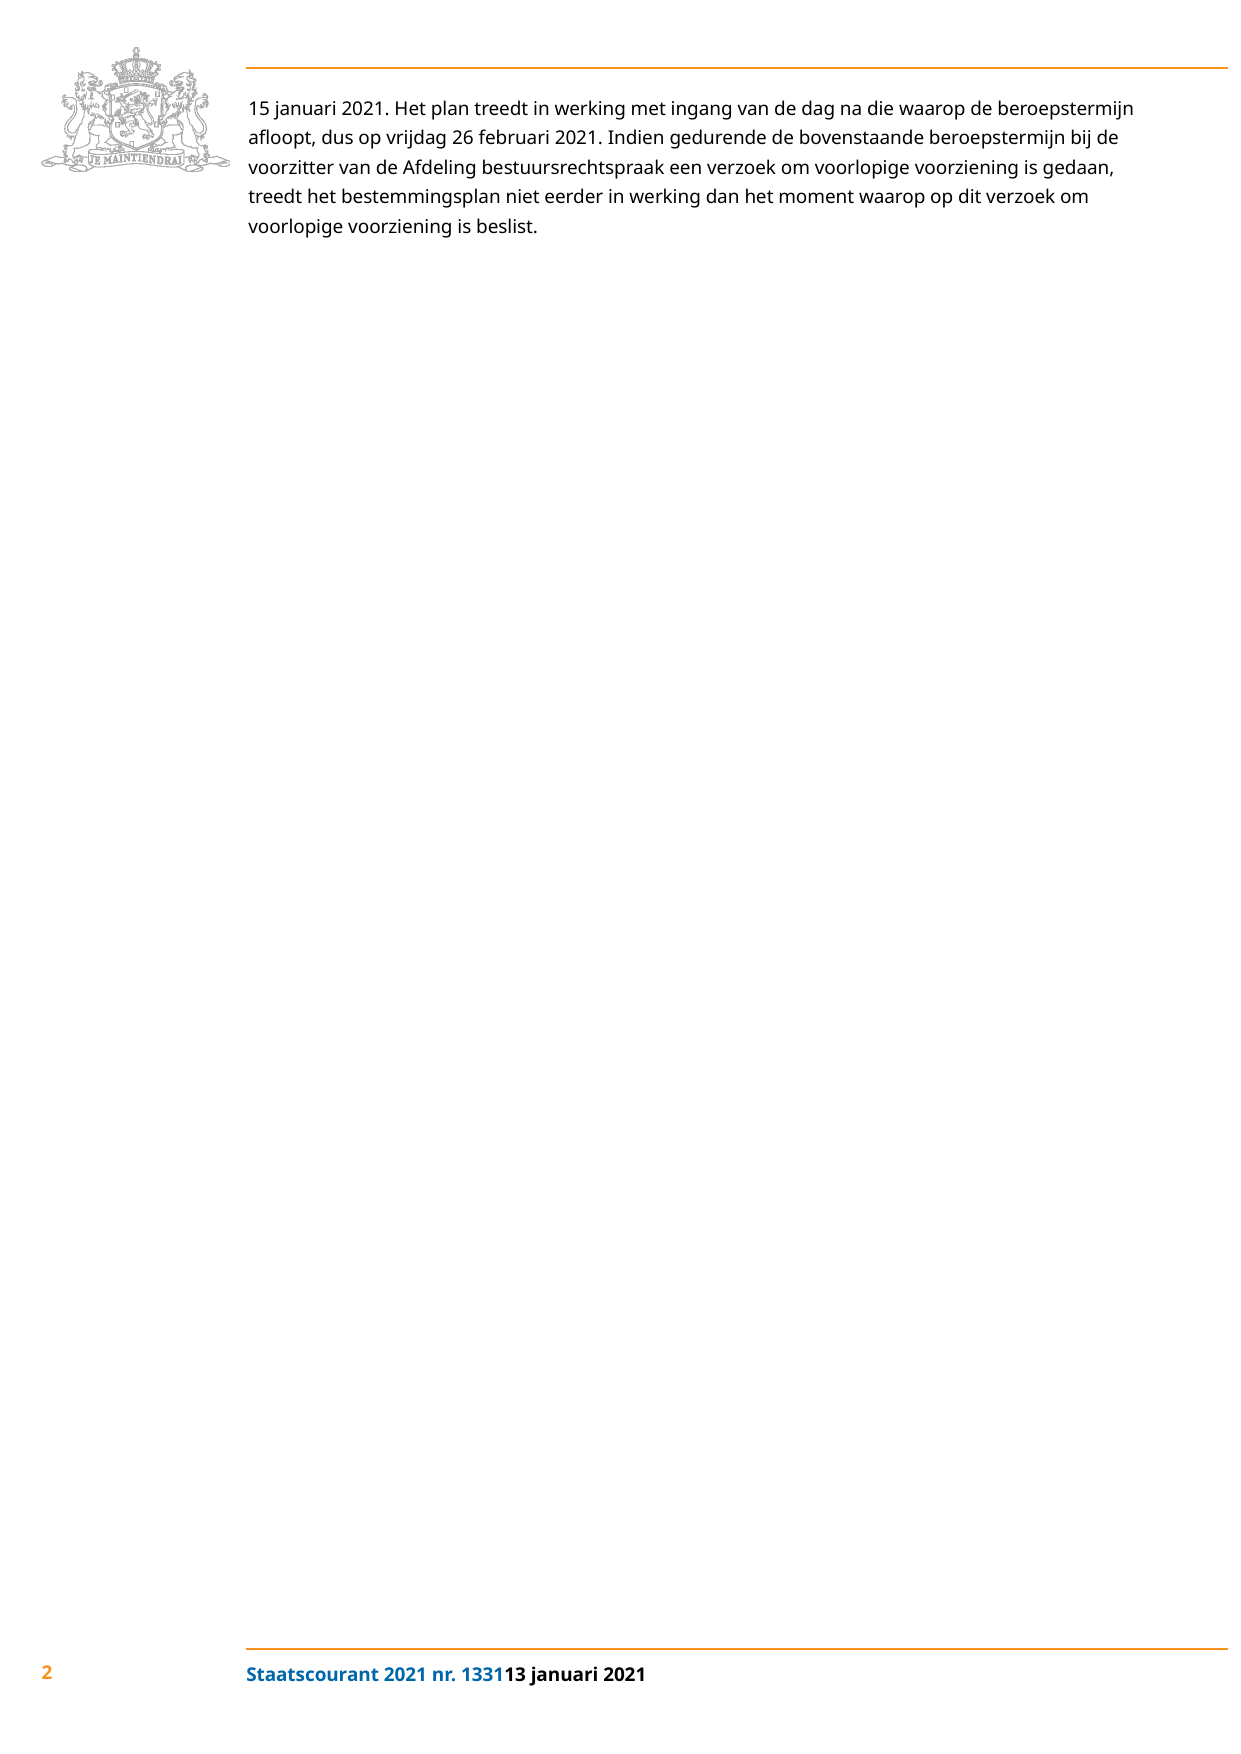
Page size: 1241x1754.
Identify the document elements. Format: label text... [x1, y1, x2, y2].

text 15 januari 2021. Het plan treedt in werking met ingang van de dag na die waarop de beroepstermijn afloopt, dus op vrijdag 26 februari 2021. Indien gedurende de bovenstaande beroepstermijn bij de voorzitter van de Afdeling bestuursrechtspraak een verzoek om voorlopige voorziening is gedaan, treedt het bestemmingsplan niet eerder in werking dan het moment waarop op dit verzoek om voorlopige voorziening is beslist. [248, 95, 1152, 239]
picture [41, 47, 231, 172]
